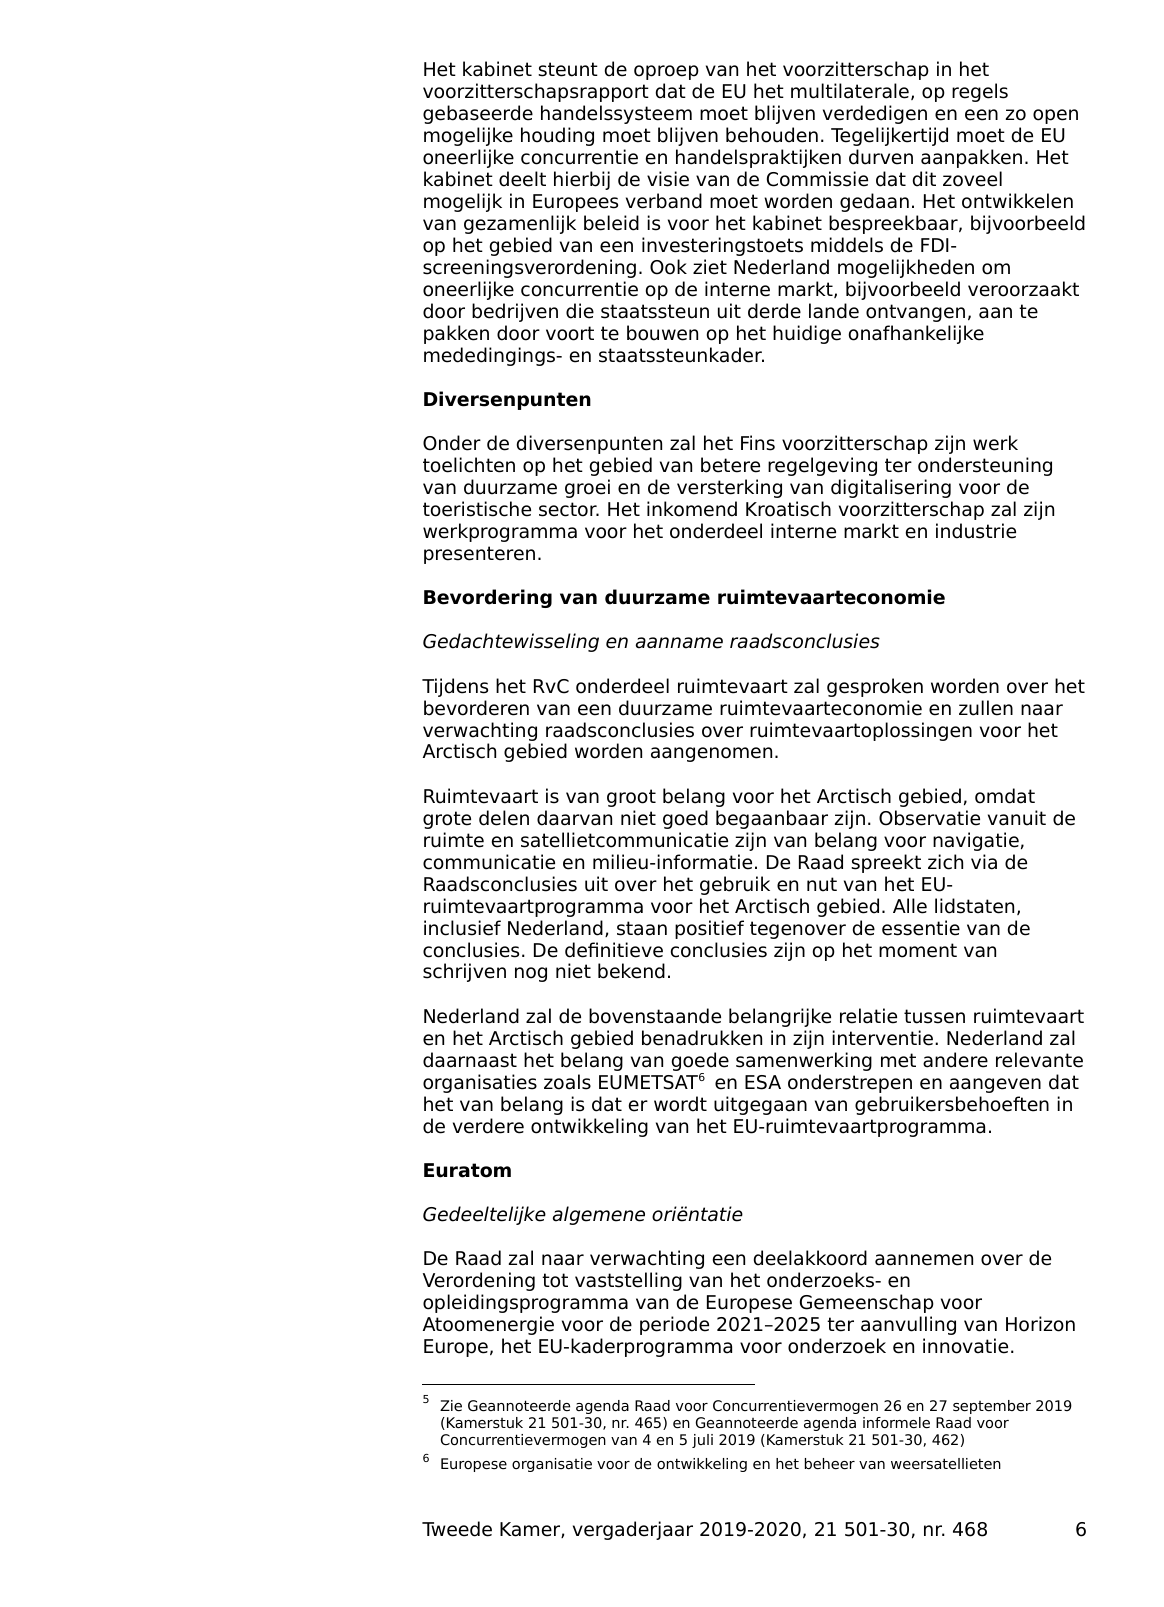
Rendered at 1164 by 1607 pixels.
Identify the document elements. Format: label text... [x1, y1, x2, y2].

text Nederland zal de bovenstaande belangrijke relatie tussen ruimtevaart en het Arctisch gebied benadrukken in zijn interventie. Nederland zal daarnaast het belang van goede samenwerking met andere relevante organisaties zoals EUMETSAT en ESA onderstrepen en aangeven dat het van belang is dat er wordt uitgegaan van gebruikersbehoeften in de verdere ontwikkeling van het EU-ruimtevaartprogramma. [422, 1006, 1087, 1137]
text De Raad zal naar verwachting een deelakkoord aannemen over de Verordening tot vaststelling van het onderzoeks- en opleidingsprogramma van de Europese Gemeenschap voor Atoomenergie voor de periode 2021–2025 ter aanvulling van Horizon Europe, het EU-kaderprogramma voor onderzoek en innovatie. [422, 1248, 1087, 1358]
text Zie Geannoteerde agenda Raad voor Concurrentievermogen 26 en 27 september 2019 (Kamerstuk 21 501-30, nr. 465) en Geannoteerde agenda informele Raad voor Concurrentievermogen van 4 en 5 juli 2019 (Kamerstuk 21 501-30, 462) [422, 1393, 1087, 1449]
text Europese organisatie voor de ontwikkeling en het beheer van weersatellieten [422, 1452, 1087, 1474]
subtitle Bevordering van duurzame ruimtevaarteconomie [422, 587, 1087, 609]
subtitle Gedeeltelijke algemene oriëntatie [422, 1204, 1087, 1226]
text Tijdens het RvC onderdeel ruimtevaart zal gesproken worden over het bevorderen van een duurzame ruimtevaarteconomie en zullen naar verwachting raadsconclusies over ruimtevaartoplossingen voor het Arctisch gebied worden aangenomen. [422, 676, 1087, 763]
subtitle Euratom [422, 1160, 1087, 1182]
text Het kabinet steunt de oproep van het voorzitterschap in het voorzitterschapsrapport dat de EU het multilaterale, op regels gebaseerde handelssysteem moet blijven verdedigen en een zo open mogelijke houding moet blijven behouden. Tegelijkertijd moet de EU oneerlijke concurrentie en handelspraktijken durven aanpakken. Het kabinet deelt hierbij de visie van de Commissie dat dit zoveel mogelijk in Europees verband moet worden gedaan. Het ontwikkelen van gezamenlijk beleid is voor het kabinet bespreekbaar, bijvoorbeeld op het gebied van een investeringstoets middels de FDI-screeningsverordening. Ook ziet Nederland mogelijkheden om oneerlijke concurrentie op de interne markt, bijvoorbeeld veroorzaakt door bedrijven die staatssteun uit derde lande ontvangen, aan te pakken door voort te bouwen op het huidige onafhankelijke mededingings- en staatssteunkader. [422, 59, 1087, 367]
text Onder de diversenpunten zal het Fins voorzitterschap zijn werk toelichten op het gebied van betere regelgeving ter ondersteuning van duurzame groei en de versterking van digitalisering voor de toeristische sector. Het inkomend Kroatisch voorzitterschap zal zijn werkprogramma voor het onderdeel interne markt en industrie presenteren. [422, 433, 1087, 565]
subtitle Diversenpunten [422, 389, 1087, 411]
text Ruimtevaart is van groot belang voor het Arctisch gebied, omdat grote delen daarvan niet goed begaanbaar zijn. Observatie vanuit de ruimte en satellietcommunicatie zijn van belang voor navigatie, communicatie en milieu-informatie. De Raad spreekt zich via de Raadsconclusies uit over het gebruik en nut van het EU-ruimtevaartprogramma voor het Arctisch gebied. Alle lidstaten, inclusief Nederland, staan positief tegenover de essentie van de conclusies. De definitieve conclusies zijn op het moment van schrijven nog niet bekend. [422, 786, 1087, 983]
subtitle Gedachtewisseling en aanname raadsconclusies [422, 631, 1087, 653]
